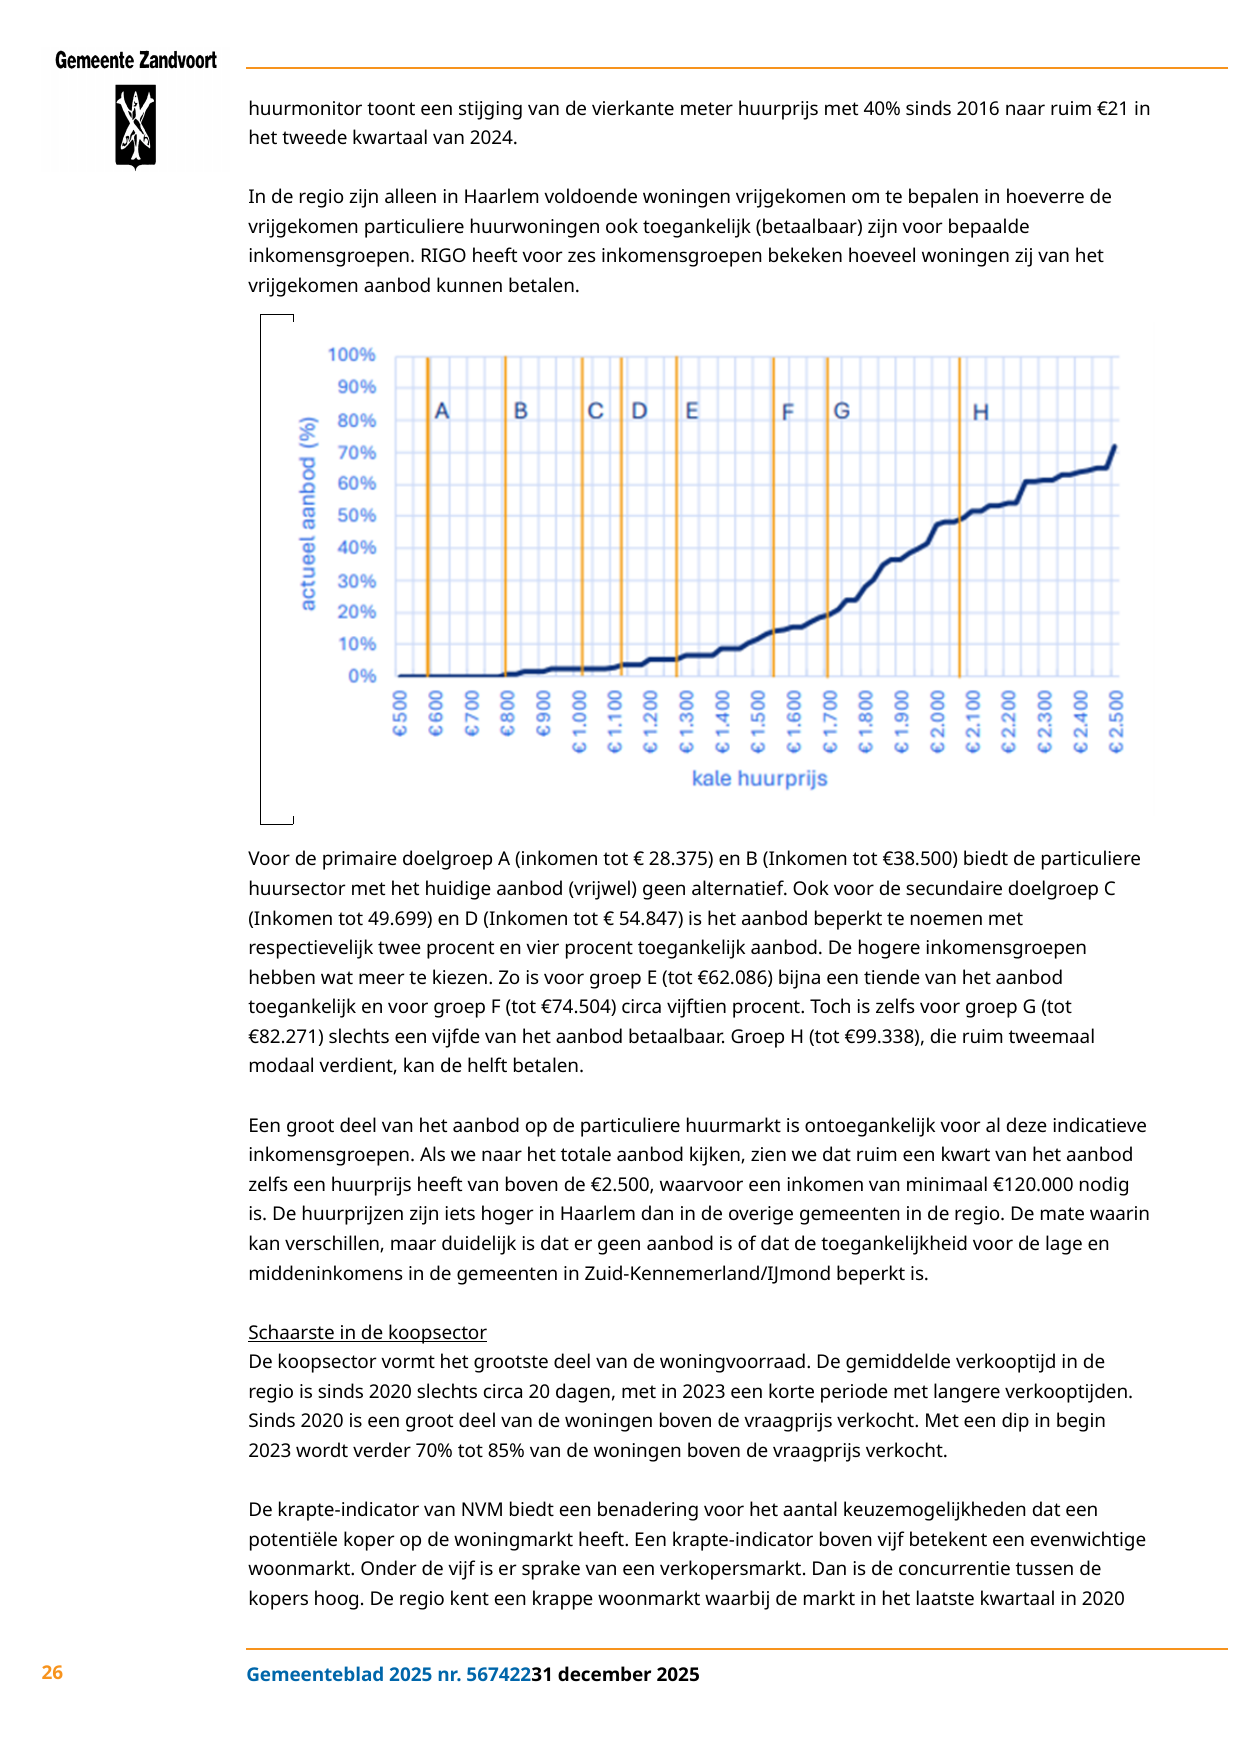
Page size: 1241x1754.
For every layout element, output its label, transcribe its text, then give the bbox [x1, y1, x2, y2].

text De koopsector vormt het grootste deel van de woningvoorraad. De gemiddelde verkooptijd in de regio is sinds 2020 slechts circa 20 dagen, met in 2023 een korte periode met langere verkooptijden. Sinds 2020 is een groot deel van de woningen boven de vraagprijs verkocht. Met een dip in begin 2023 wordt verder 70% tot 85% van de woningen boven de vraagprijs verkocht. [248, 1348, 1152, 1463]
picture [41, 47, 231, 172]
text Voor de primaire doelgroep A (inkomen tot € 28.375) en B (Inkomen tot €38.500) biedt de particuliere huursector met het huidige aanbod (vrijwel) geen alternatief. Ook voor de secundaire doelgroep C (Inkomen tot 49.699) en D (Inkomen tot € 54.847) is het aanbod beperkt te noemen met respectievelijk twee procent en vier procent toegankelijk aanbod. De hogere inkomensgroepen hebben wat meer te kiezen. Zo is voor groep E (tot €62.086) bijna een tiende van het aanbod toegankelijk en voor groep F (tot €74.504) circa vijftien procent. Toch is zelfs voor groep G (tot €82.271) slechts een vijfde van het aanbod betaalbaar. Groep H (tot €99.338), die ruim tweemaal modaal verdient, kan de helft betalen. [248, 846, 1152, 1078]
text De krapte-indicator van NVM biedt een benadering voor het aantal keuzemogelijkheden dat een potentiële koper op de woningmarkt heeft. Een krapte-indicator boven vijf betekent een evenwichtige woonmarkt. Onder de vijf is er sprake van een verkopersmarkt. Dan is de concurrentie tussen de kopers hoog. De regio kent een krappe woonmarkt waarbij de markt in het laatste kwartaal in 2020 [248, 1496, 1152, 1611]
picture [268, 322, 1155, 816]
text In de regio zijn alleen in Haarlem voldoende woningen vrijgekomen om te bepalen in hoeverre de vrijgekomen particuliere huurwoningen ook toegankelijk (betaalbaar) zijn voor bepaalde inkomensgroepen. RIGO heeft voor zes inkomensgroepen bekeken hoeveel woningen zij van het vrijgekomen aanbod kunnen betalen. [248, 183, 1152, 298]
text huurmonitor toont een stijging van de vierkante meter huurprijs met 40% sinds 2016 naar ruim €21 in het tweede kwartaal van 2024. [248, 95, 1152, 150]
text Een groot deel van het aanbod op de particuliere huurmarkt is ontoegankelijk voor al deze indicatieve inkomensgroepen. Als we naar het totale aanbod kijken, zien we dat ruim een kwart van het aanbod zelfs een huurprijs heeft van boven de €2.500, waarvoor een inkomen van minimaal €120.000 nodig is. De huurprijzen zijn iets hoger in Haarlem dan in de overige gemeenten in de regio. De mate waarin kan verschillen, maar duidelijk is dat er geen aanbod is of dat de toegankelijkheid voor de lage en middeninkomens in de gemeenten in Zuid-Kennemerland/IJmond beperkt is. [248, 1112, 1152, 1285]
text Schaarste in de koopsector [248, 1319, 1152, 1344]
